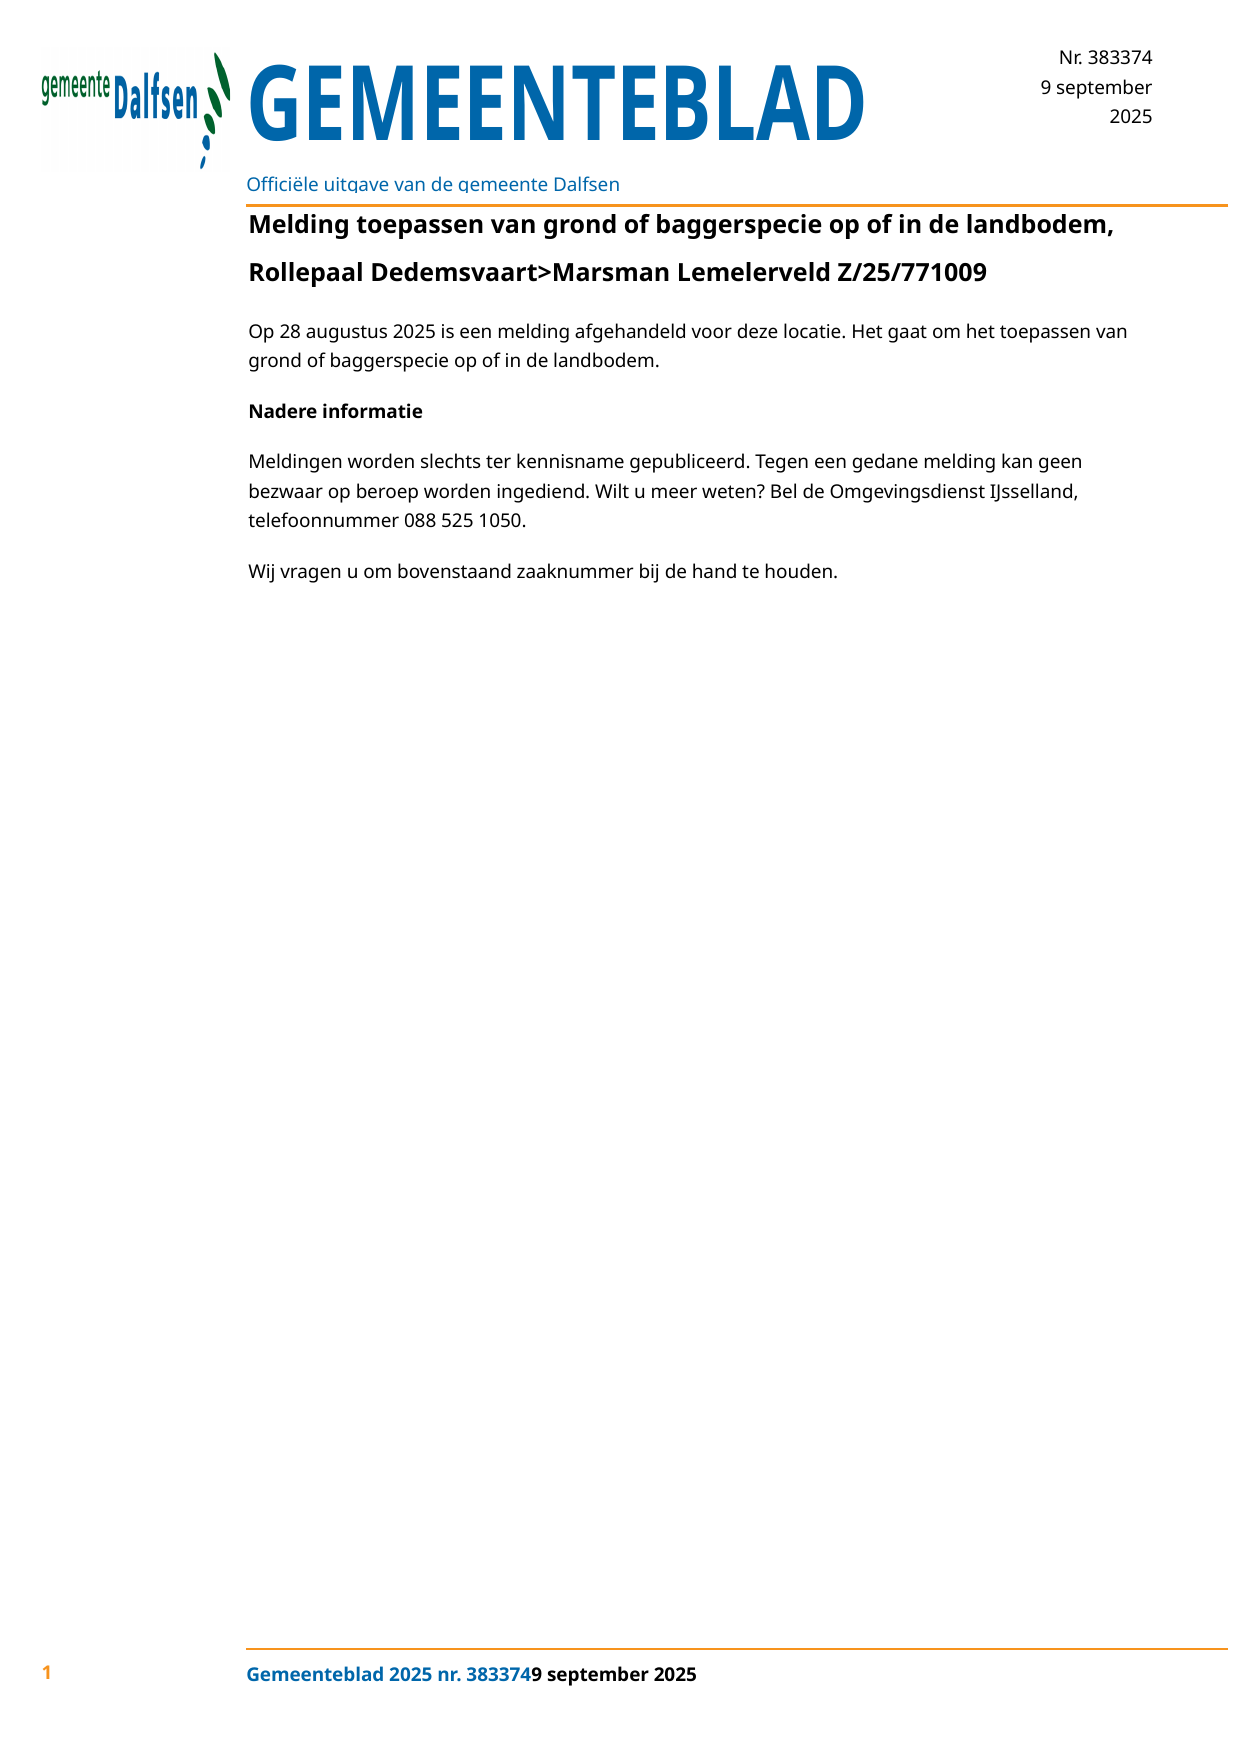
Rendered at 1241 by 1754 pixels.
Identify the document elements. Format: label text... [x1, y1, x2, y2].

picture [41, 47, 231, 172]
text Meldingen worden slechts ter kennisname gepubliceerd. Tegen een gedane melding kan geen bezwaar op beroep worden ingediend. Wilt u meer weten? Bel de Omgevingsdienst IJsselland, telefoonnummer 088 525 1050. [248, 448, 1152, 533]
text Nadere informatie [248, 398, 1152, 424]
text Wij vragen u om bovenstaand zaaknummer bij de hand te houden. [248, 558, 1152, 584]
text Melding toepassen van grond of baggerspecie op of in de landbodem, Rollepaal Dedemsvaart>Marsman Lemelerveld Z/25/771009 [248, 207, 1152, 288]
text Op 28 augustus 2025 is een melding afgehandeld voor deze locatie. Het gaat om het toepassen van grond of baggerspecie op of in de landbodem. [248, 318, 1152, 373]
